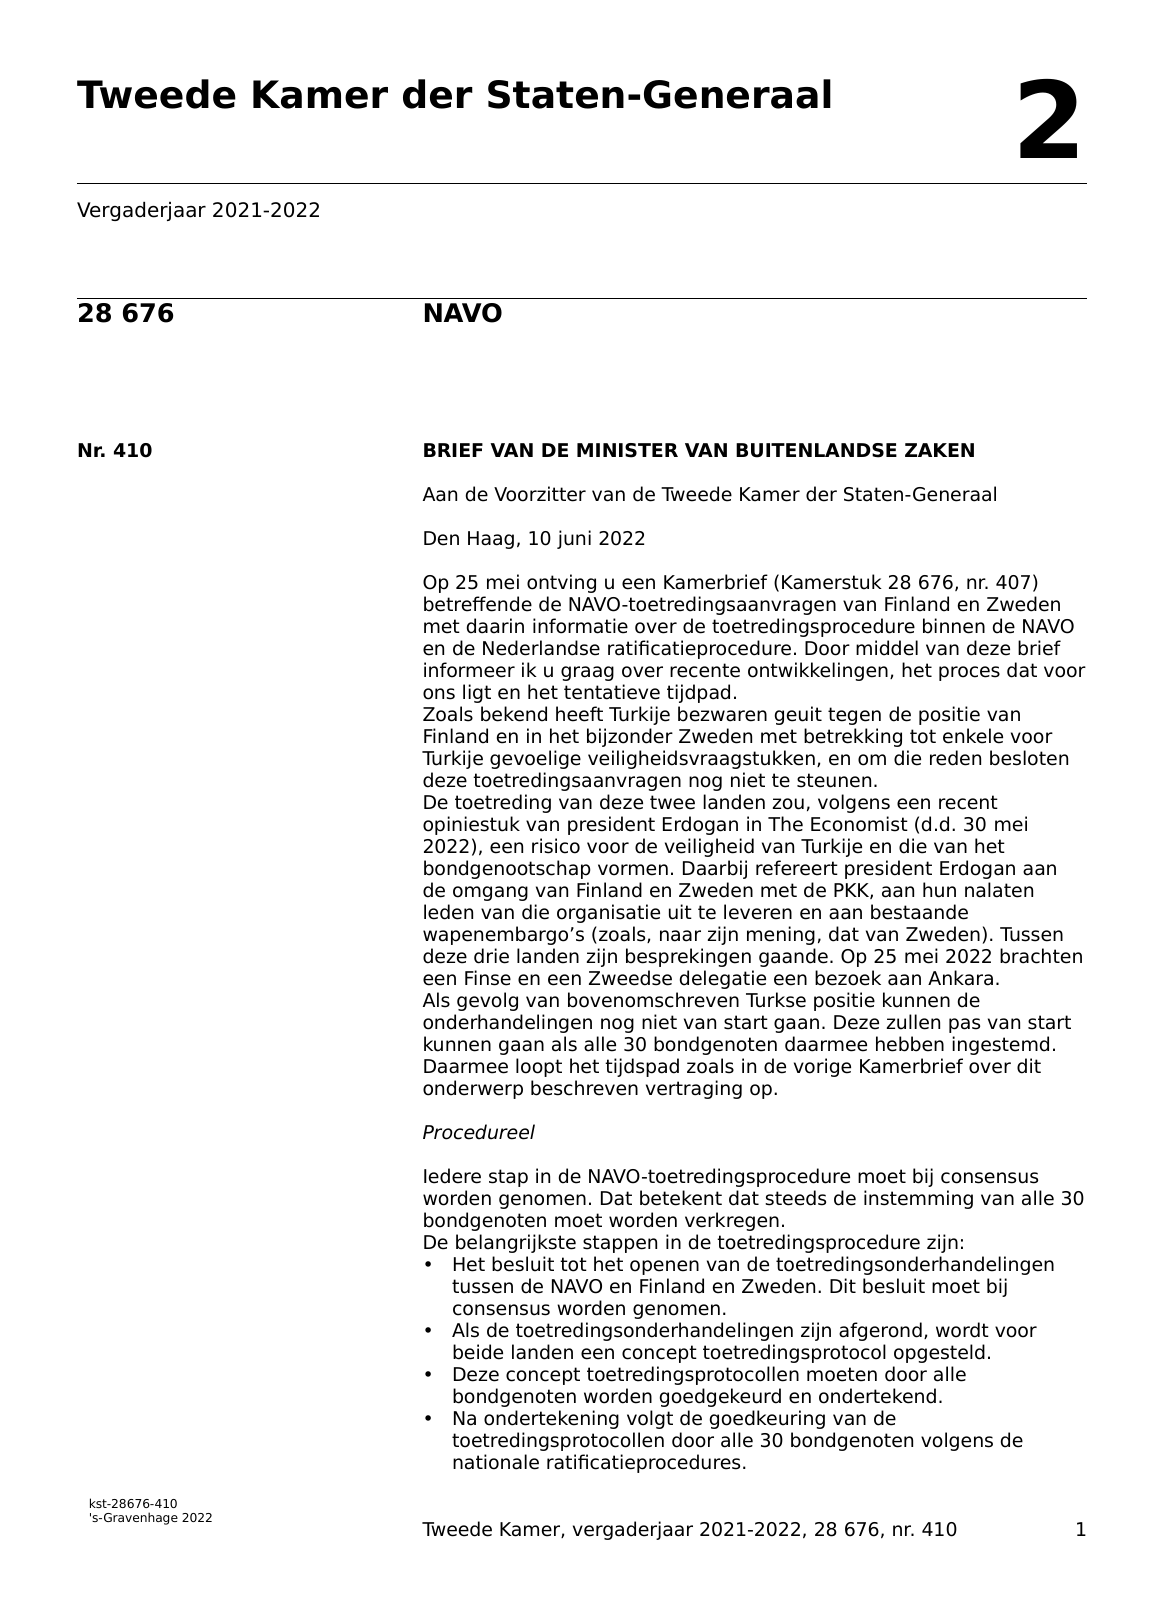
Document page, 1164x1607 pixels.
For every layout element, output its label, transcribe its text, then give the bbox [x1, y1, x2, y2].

text De toetreding van deze twee landen zou, volgens een recent opiniestuk van president Erdogan in The Economist (d.d. 30 mei 2022), een risico voor de veiligheid van Turkije en die van het bondgenootschap vormen. Daarbij refereert president Erdogan aan de omgang van Finland en Zweden met de PKK, aan hun nalaten leden van die organisatie uit te leveren en aan bestaande wapenembargo’s (zoals, naar zijn mening, dat van Zweden). Tussen deze drie landen zijn besprekingen gaande. Op 25 mei 2022 brachten een Finse en een Zweedse delegatie een bezoek aan Ankara. [422, 792, 1087, 990]
table_cell Vergaderjaar 2021-2022 [77, 184, 1087, 298]
text Den Haag, 10 juni 2022 [422, 528, 1087, 550]
subtitle Procedureel [422, 1122, 1087, 1144]
text Op 25 mei ontving u een Kamerbrief (Kamerstuk 28 676, nr. 407) betreffende de NAVO-toetredingsaanvragen van Finland en Zweden met daarin informatie over de toetredingsprocedure binnen de NAVO en de Nederlandse ratificatieprocedure. Door middel van deze brief informeer ik u graag over recente ontwikkelingen, het proces dat voor ons ligt en het tentatieve tijdpad. [422, 572, 1087, 704]
subtitle Nr. 410 BRIEF VAN DE MINISTER VAN BUITENLANDSE ZAKEN [77, 440, 1087, 462]
text Aan de Voorzitter van de Tweede Kamer der Staten-Generaal [422, 484, 1087, 506]
table_header 2 [886, 59, 1087, 183]
text • Na ondertekening volgt de goedkeuring van de toetredingsprotocollen door alle 30 bondgenoten volgens de nationale ratificatieprocedures. [422, 1408, 1087, 1474]
text Als gevolg van bovenomschreven Turkse positie kunnen de onderhandelingen nog niet van start gaan. Deze zullen pas van start kunnen gaan als alle 30 bondgenoten daarmee hebben ingestemd. [422, 990, 1087, 1056]
text De belangrijkste stappen in de toetredingsprocedure zijn: [422, 1232, 1087, 1254]
text • Deze concept toetredingsprotocollen moeten door alle bondgenoten worden goedgekeurd en ondertekend. [422, 1364, 1087, 1408]
text Zoals bekend heeft Turkije bezwaren geuit tegen de positie van Finland en in het bijzonder Zweden met betrekking tot enkele voor Turkije gevoelige veiligheidsvraagstukken, en om die reden besloten deze toetredingsaanvragen nog niet te steunen. [422, 704, 1087, 792]
table_header Tweede Kamer der Staten-Generaal [77, 59, 886, 183]
text 's-Gravenhage 2022 [88, 1511, 323, 1525]
text • Als de toetredingsonderhandelingen zijn afgerond, wordt voor beide landen een concept toetredingsprotocol opgesteld. [422, 1320, 1087, 1364]
text Daarmee loopt het tijdspad zoals in de vorige Kamerbrief over dit onderwerp beschreven vertraging op. [422, 1056, 1087, 1100]
subtitle 28 676 NAVO [77, 299, 1087, 329]
text • Het besluit tot het openen van de toetredingsonderhandelingen tussen de NAVO en Finland en Zweden. Dit besluit moet bij consensus worden genomen. [422, 1254, 1087, 1320]
text Iedere stap in de NAVO-toetredingsprocedure moet bij consensus worden genomen. Dat betekent dat steeds de instemming van alle 30 bondgenoten moet worden verkregen. [422, 1166, 1087, 1232]
text kst-28676-410 [88, 1497, 323, 1511]
